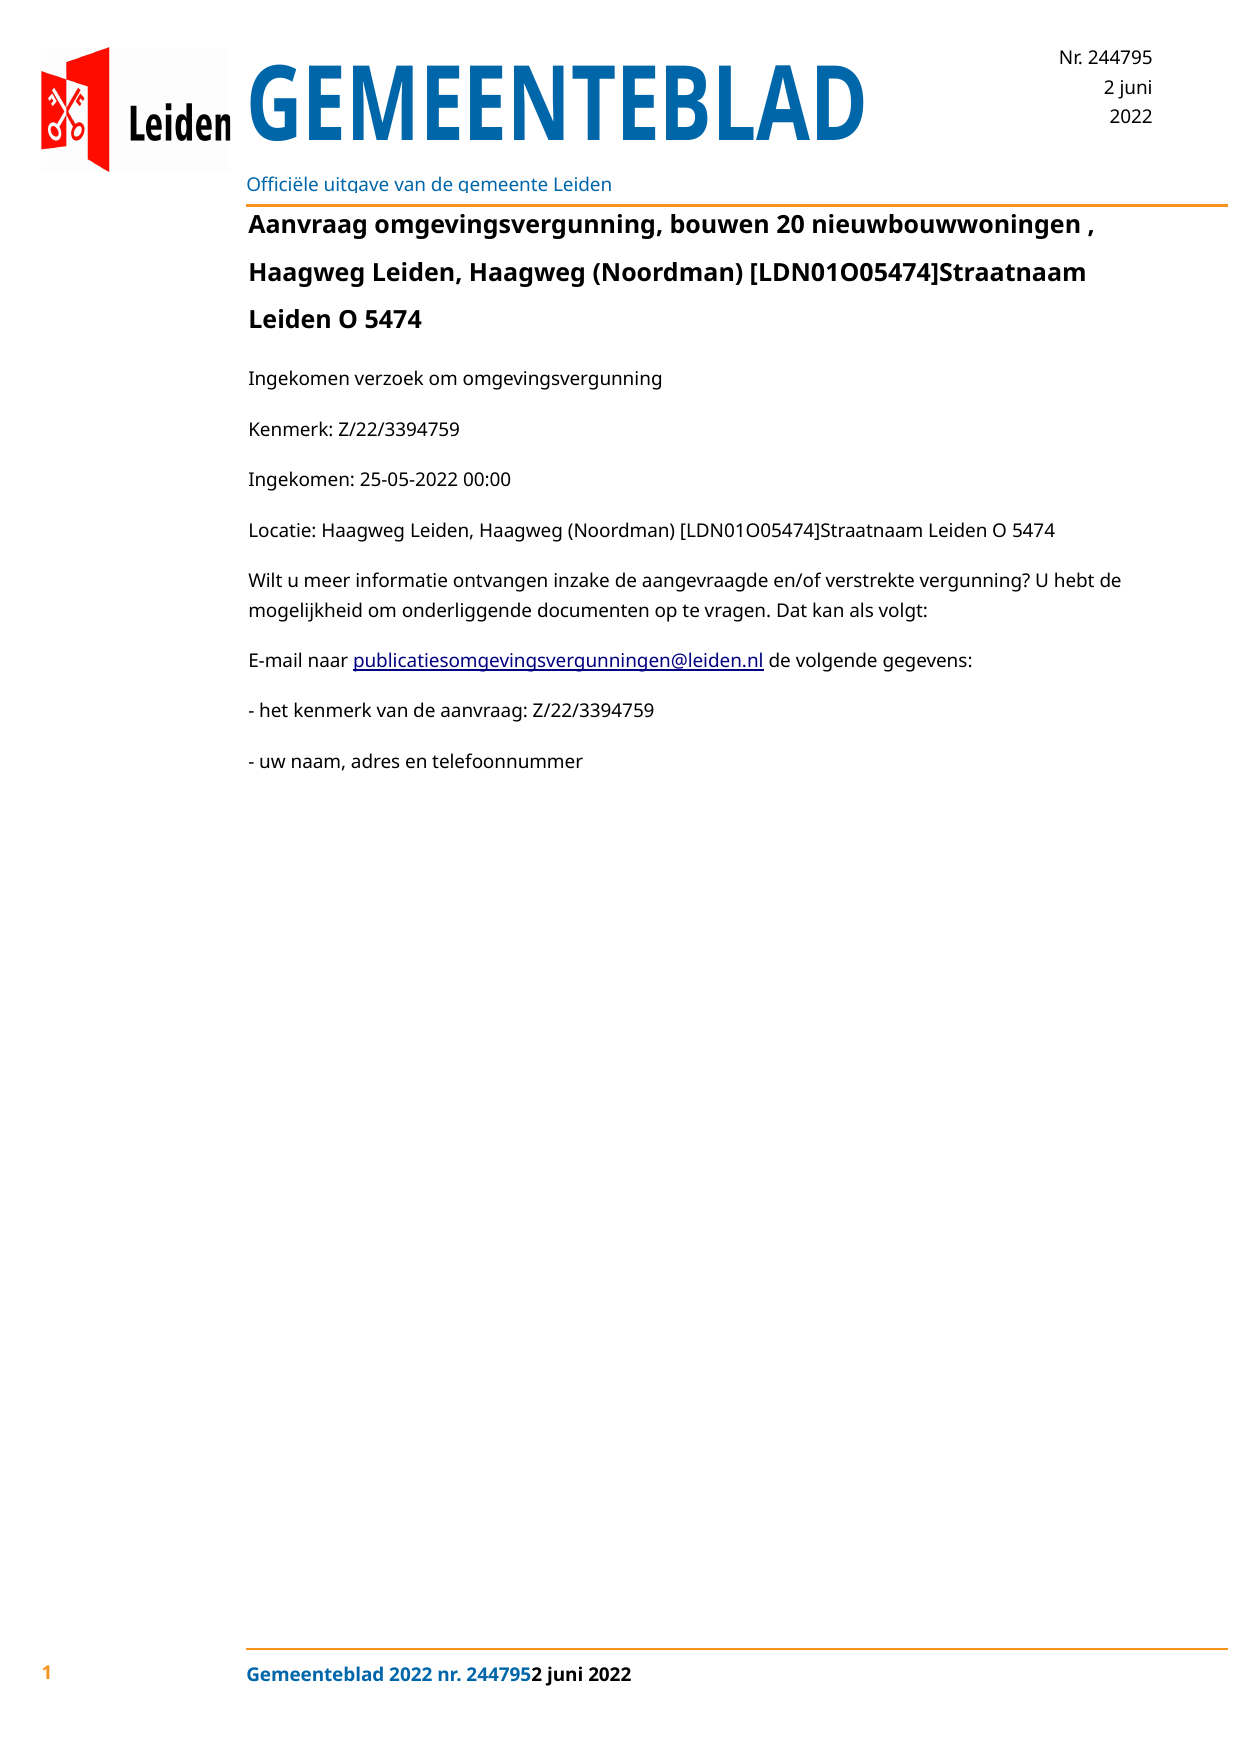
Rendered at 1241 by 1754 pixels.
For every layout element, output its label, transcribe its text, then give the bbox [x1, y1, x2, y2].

text Ingekomen: 25-05-2022 00:00 [248, 466, 1152, 492]
text - het kenmerk van de aanvraag: Z/22/3394759 [248, 698, 1152, 723]
text Locatie: Haagweg Leiden, Haagweg (Noordman) [LDN01O05474]Straatnaam Leiden O 5474 [248, 517, 1152, 542]
text - uw naam, adres en telefoonnummer [248, 748, 1152, 774]
text Ingekomen verzoek om omgevingsvergunning [248, 366, 1152, 391]
text Aanvraag omgevingsvergunning, bouwen 20 nieuwbouwwoningen , Haagweg Leiden, Haagweg (Noordman) [LDN01O05474]Straatnaam Leiden O 5474 [248, 207, 1152, 336]
text Kenmerk: Z/22/3394759 [248, 416, 1152, 442]
picture [41, 47, 231, 172]
text Wilt u meer informatie ontvangen inzake de aangevraagde en/of verstrekte vergunning? U hebt de mogelijkheid om onderliggende documenten op te vragen. Dat kan als volgt: [248, 567, 1152, 622]
text E-mail naar publicatiesomgevingsvergunningen@leiden.nl de volgende gegevens: [248, 647, 1152, 673]
